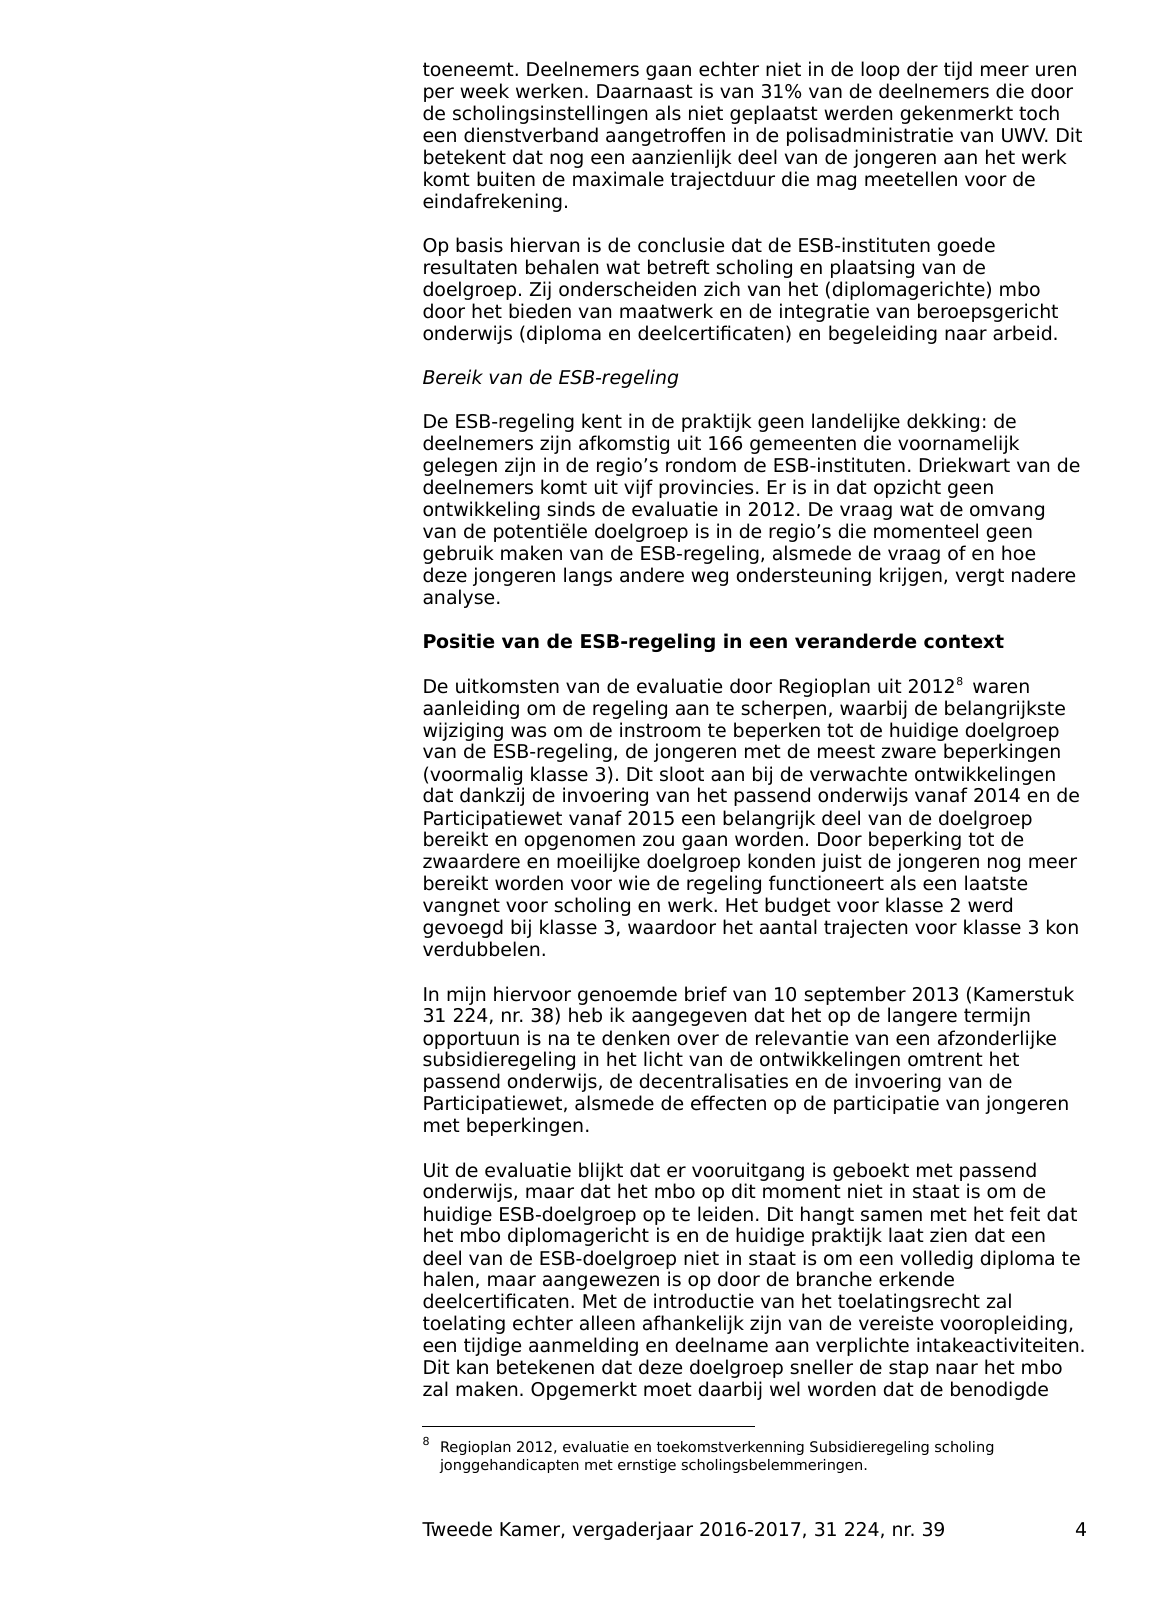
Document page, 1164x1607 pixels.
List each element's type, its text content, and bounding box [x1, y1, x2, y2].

subtitle Bereik van de ESB-regeling [422, 367, 1087, 389]
subtitle Positie van de ESB-regeling in een veranderde context [422, 631, 1087, 653]
text De uitkomsten van de evaluatie door Regioplan uit 2012 waren aanleiding om de regeling aan te scherpen, waarbij de belangrijkste wijziging was om de instroom te beperken tot de huidige doelgroep van de ESB-regeling, de jongeren met de meest zware beperkingen (voormalig klasse 3). Dit sloot aan bij de verwachte ontwikkelingen dat dankzij de invoering van het passend onderwijs vanaf 2014 en de Participatiewet vanaf 2015 een belangrijk deel van de doelgroep bereikt en opgenomen zou gaan worden. Door beperking tot de zwaardere en moeilijke doelgroep konden juist de jongeren nog meer bereikt worden voor wie de regeling functioneert als een laatste vangnet voor scholing en werk. Het budget voor klasse 2 werd gevoegd bij klasse 3, waardoor het aantal trajecten voor klasse 3 kon verdubbelen. [422, 676, 1087, 961]
text Regioplan 2012, evaluatie en toekomstverkenning Subsidieregeling scholing jonggehandicapten met ernstige scholingsbelemmeringen. [422, 1435, 1087, 1474]
text toeneemt. Deelnemers gaan echter niet in de loop der tijd meer uren per week werken. Daarnaast is van 31% van de deelnemers die door de scholingsinstellingen als niet geplaatst werden gekenmerkt toch een dienstverband aangetroffen in de polisadministratie van UWV. Dit betekent dat nog een aanzienlijk deel van de jongeren aan het werk komt buiten de maximale trajectduur die mag meetellen voor de eindafrekening. [422, 59, 1087, 213]
text In mijn hiervoor genoemde brief van 10 september 2013 (Kamerstuk 31 224, nr. 38) heb ik aangegeven dat het op de langere termijn opportuun is na te denken over de relevantie van een afzonderlijke subsidieregeling in het licht van de ontwikkelingen omtrent het passend onderwijs, de decentralisaties en de invoering van de Participatiewet, alsmede de effecten op de participatie van jongeren met beperkingen. [422, 983, 1087, 1137]
text De ESB-regeling kent in de praktijk geen landelijke dekking: de deelnemers zijn afkomstig uit 166 gemeenten die voornamelijk gelegen zijn in de regio’s rondom de ESB-instituten. Driekwart van de deelnemers komt uit vijf provincies. Er is in dat opzicht geen ontwikkeling sinds de evaluatie in 2012. De vraag wat de omvang van de potentiële doelgroep is in de regio’s die momenteel geen gebruik maken van de ESB-regeling, alsmede de vraag of en hoe deze jongeren langs andere weg ondersteuning krijgen, vergt nadere analyse. [422, 411, 1087, 609]
text Op basis hiervan is de conclusie dat de ESB-instituten goede resultaten behalen wat betreft scholing en plaatsing van de doelgroep. Zij onderscheiden zich van het (diplomagerichte) mbo door het bieden van maatwerk en de integratie van beroepsgericht onderwijs (diploma en deelcertificaten) en begeleiding naar arbeid. [422, 235, 1087, 345]
text Uit de evaluatie blijkt dat er vooruitgang is geboekt met passend onderwijs, maar dat het mbo op dit moment niet in staat is om de huidige ESB-doelgroep op te leiden. Dit hangt samen met het feit dat het mbo diplomagericht is en de huidige praktijk laat zien dat een deel van de ESB-doelgroep niet in staat is om een volledig diploma te halen, maar aangewezen is op door de branche erkende deelcertificaten. Met de introductie van het toelatingsrecht zal toelating echter alleen afhankelijk zijn van de vereiste vooropleiding, een tijdige aanmelding en deelname aan verplichte intakeactiviteiten. Dit kan betekenen dat deze doelgroep sneller de stap naar het mbo zal maken. Opgemerkt moet daarbij wel worden dat de benodigde [422, 1159, 1087, 1401]
